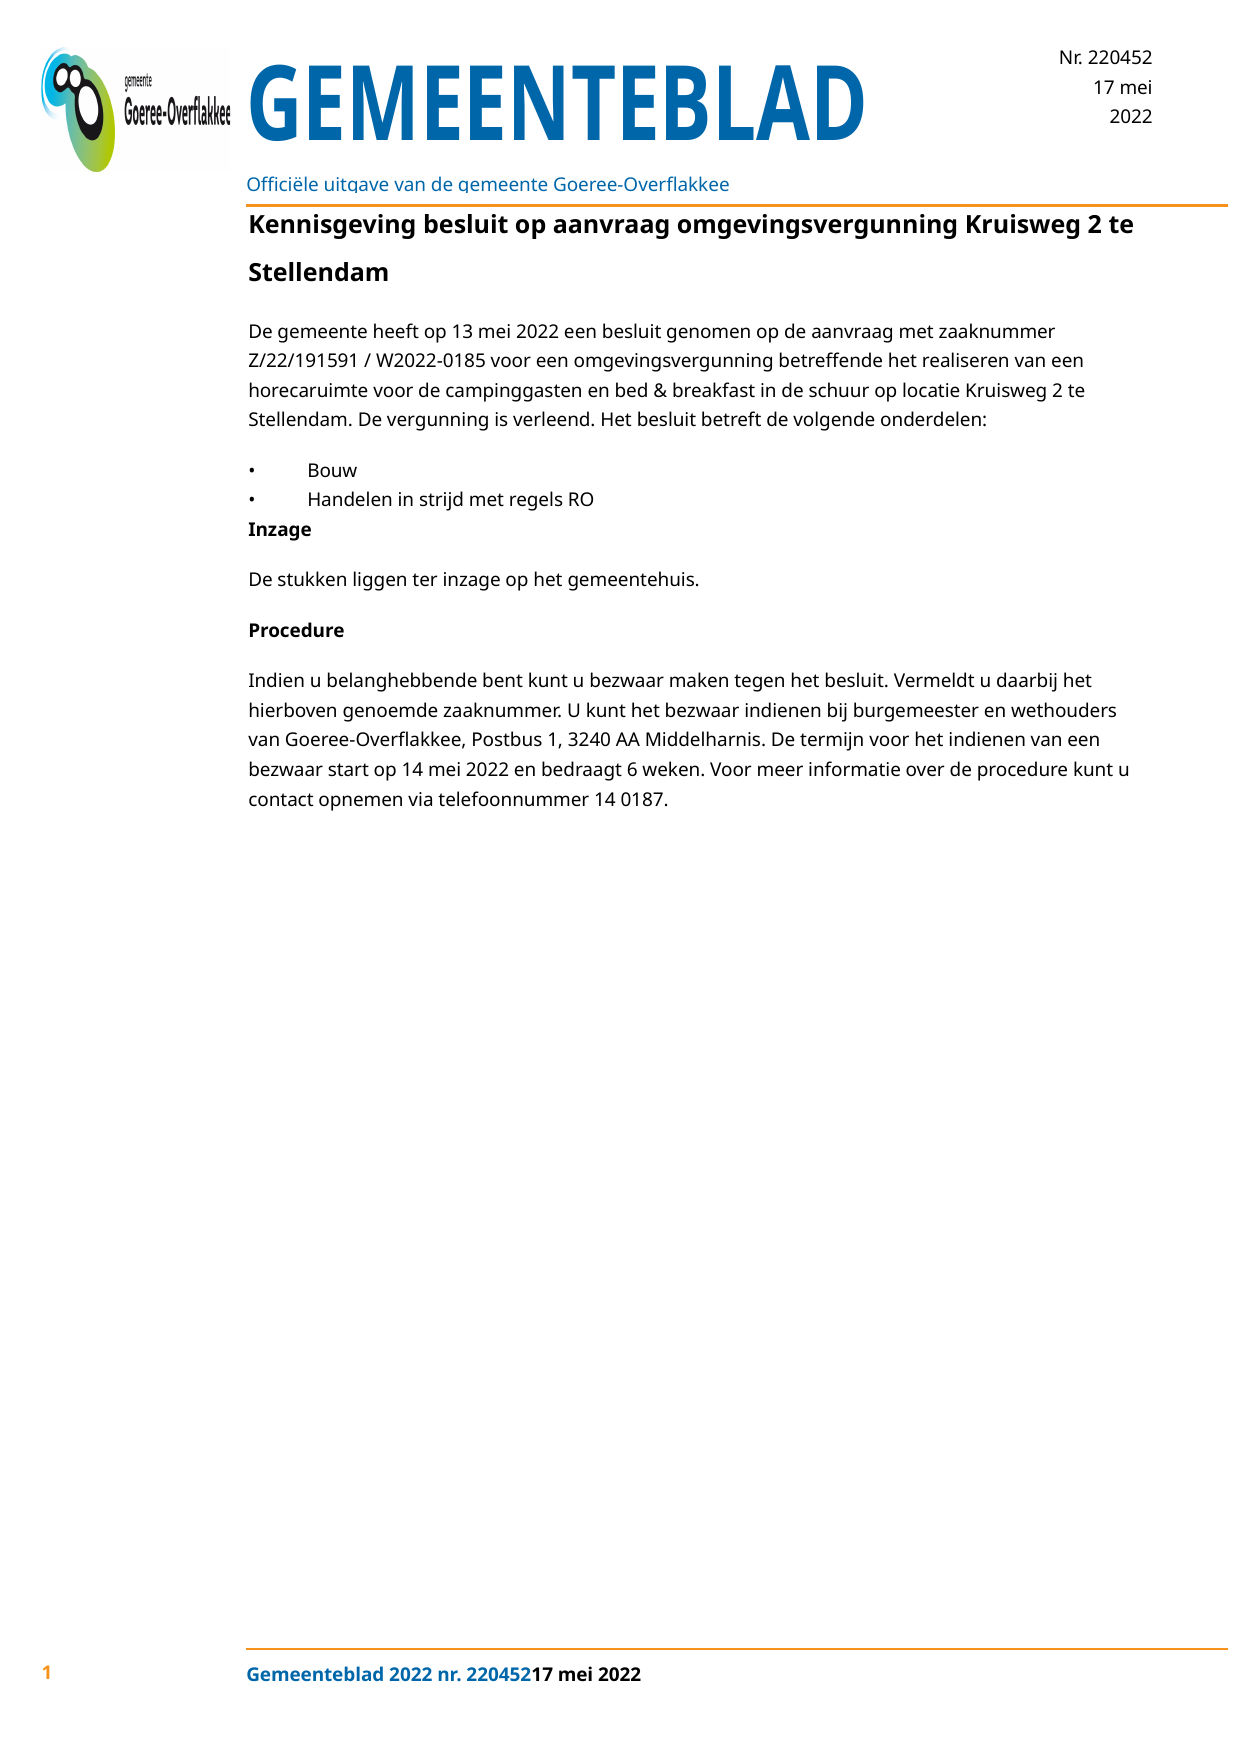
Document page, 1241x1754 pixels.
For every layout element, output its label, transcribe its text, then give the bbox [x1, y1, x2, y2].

text Indien u belanghebbende bent kunt u bezwaar maken tegen het besluit. Vermeldt u daarbij het hierboven genoemde zaaknummer. U kunt het bezwaar indienen bij burgemeester en wethouders van Goeree-Overflakkee, Postbus 1, 3240 AA Middelharnis. De termijn voor het indienen van een bezwaar start op 14 mei 2022 en bedraagt 6 weken. Voor meer informatie over de procedure kunt u contact opnemen via telefoonnummer 14 0187. [248, 667, 1152, 812]
picture [41, 47, 231, 172]
text Procedure [248, 617, 1152, 643]
text De gemeente heeft op 13 mei 2022 een besluit genomen op de aanvraag met zaaknummer Z/22/191591 / W2022-0185 voor een omgevingsvergunning betreffende het realiseren van een horecaruimte voor de campinggasten en bed & breakfast in de schuur op locatie Kruisweg 2 te Stellendam. De vergunning is verleend. Het besluit betreft de volgende onderdelen: [248, 318, 1152, 432]
list Bouw [248, 457, 1152, 483]
text Kennisgeving besluit op aanvraag omgevingsvergunning Kruisweg 2 te Stellendam [248, 207, 1152, 288]
list Handelen in strijd met regels RO [248, 487, 1152, 512]
text Inzage [248, 516, 1152, 542]
text De stukken liggen ter inzage op het gemeentehuis. [248, 567, 1152, 592]
